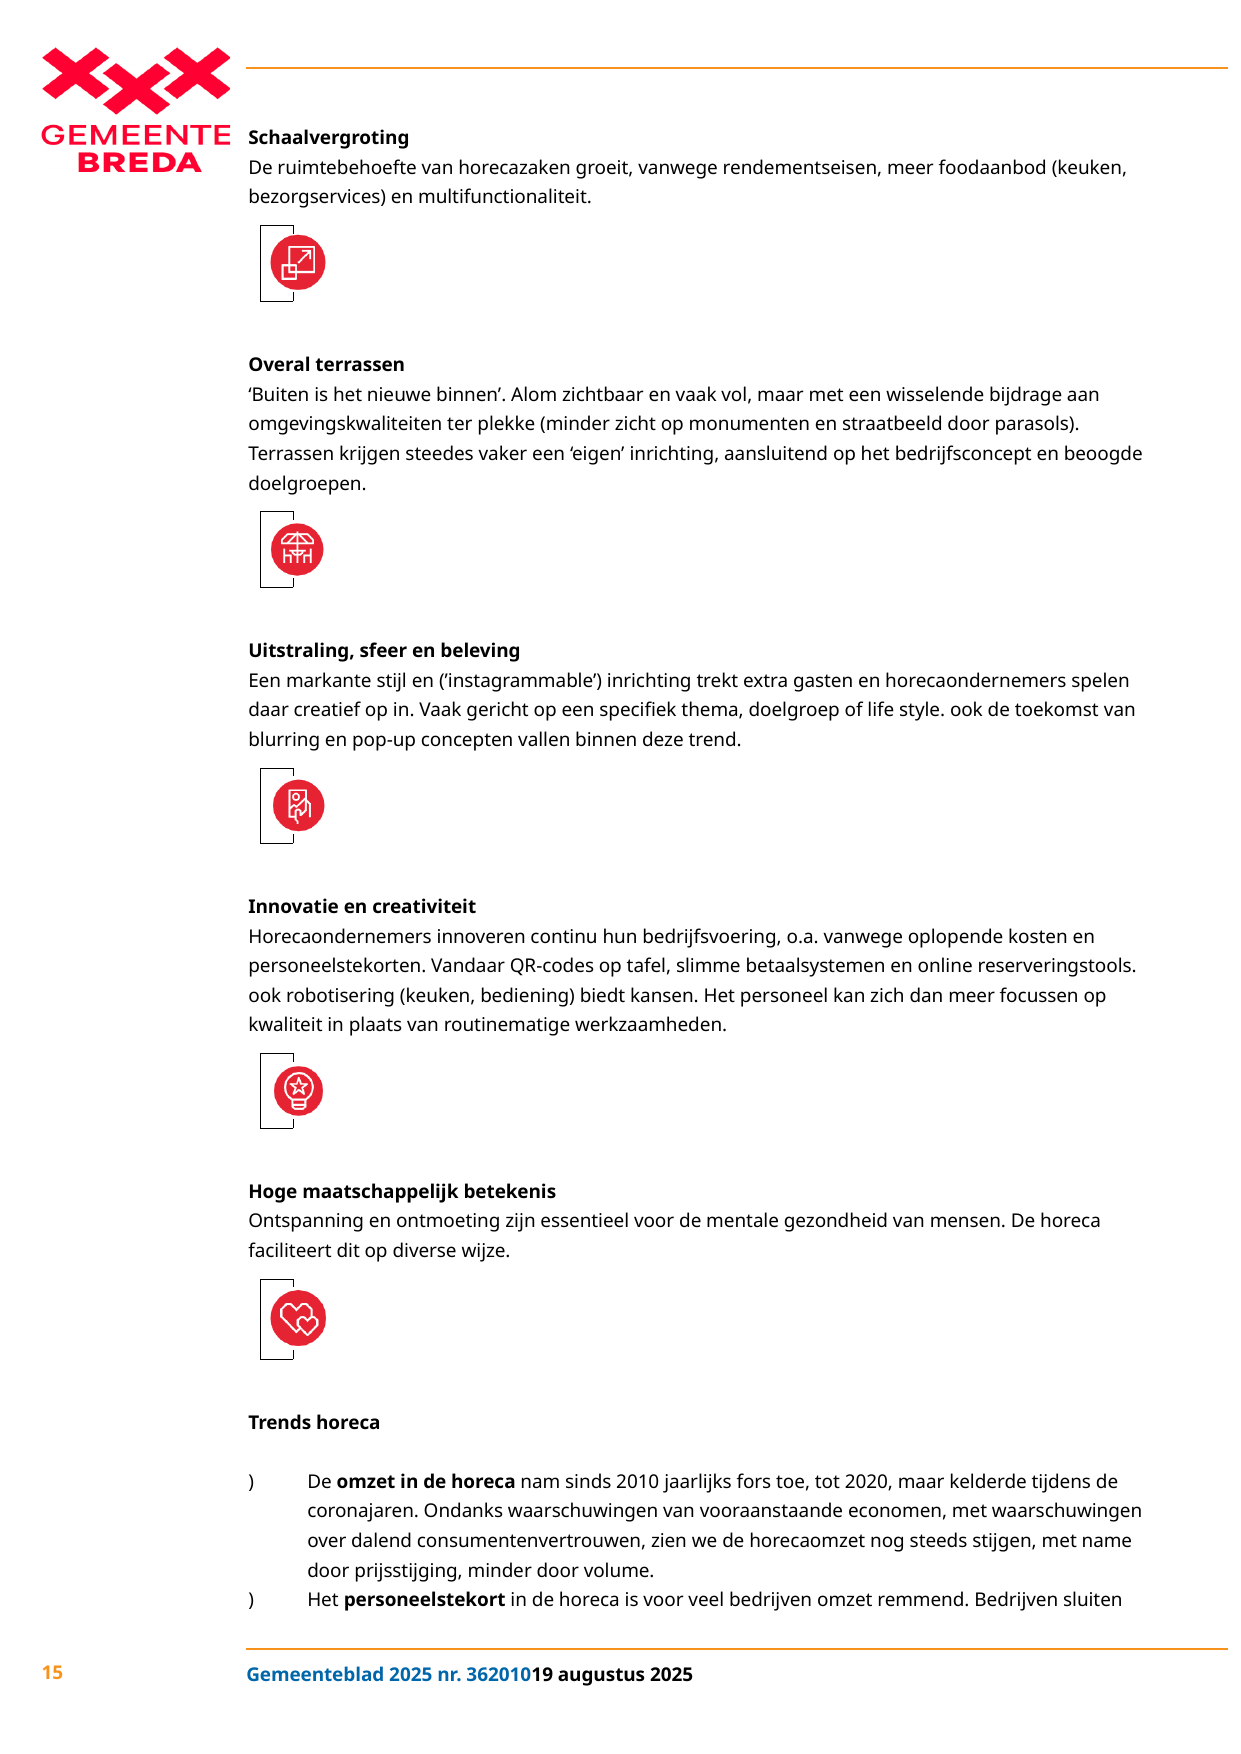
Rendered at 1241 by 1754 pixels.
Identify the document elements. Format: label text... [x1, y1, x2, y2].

text Trends horeca [248, 1409, 1152, 1434]
list De omzet in de horeca nam sinds 2010 jaarlijks fors toe, tot 2020, maar kelderde tijdens de coronajaren. Ondanks waarschuwingen van vooraanstaande economen, met waarschuwingen over dalend consumentenvertrouwen, zien we de horecaomzet nog steeds stijgen, met name door prijsstijging, minder door volume. [248, 1468, 1152, 1582]
list Het personeelstekort in de horeca is voor veel bedrijven omzet remmend. Bedrijven sluiten [248, 1586, 1152, 1612]
table_header Schaalvergroting De ruimtebehoefte van horecazaken groeit, vanwege rendementseisen, meer foodaanbod (keuken, bezorgservices) en multifunctionaliteit. [248, 125, 1152, 318]
picture [41, 47, 231, 172]
picture [268, 234, 328, 292]
picture [268, 1062, 328, 1119]
table_header Hoge maatschappelijk betekenis Ontspanning en ontmoeting zijn essentieel voor de mentale gezondheid van mensen. De horeca faciliteert dit op diverse wijze. [248, 1178, 1152, 1349]
table_header Innovatie en creativiteit Horecaondernemers innoveren continu hun bedrijfsvoering, o.a. vanwege oplopende kosten en personeelstekorten. Vandaar QR-codes op tafel, slimme betaalsystemen en online reserveringstools. ook robotisering (keuken, bediening) biedt kansen. Het personeel kan zich dan meer focussen op kwaliteit in plaats van routinematige werkzaamheden. [248, 893, 1152, 1145]
picture [268, 1287, 328, 1350]
table_header [248, 1350, 1152, 1376]
table_header Overal terrassen ‘Buiten is het nieuwe binnen’. Alom zichtbaar en vaak vol, maar met een wisselende bijdrage aan omgevingskwaliteiten ter plekke (minder zicht op monumenten en straatbeeld door parasols). Terrassen krijgen steedes vaker een ‘eigen’ inrichting, aansluitend op het bedrijfsconcept en beoogde doelgroepen. [248, 351, 1152, 604]
picture [268, 520, 328, 578]
picture [268, 776, 328, 834]
table_header Uitstraling, sfeer en beleving Een markante stijl en (’instagrammable’) inrichting trekt extra gasten en horecaondernemers spelen daar creatief op in. Vaak gericht op een specifiek thema, doelgroep of life style. ook de toekomst van blurring en pop-up concepten vallen binnen deze trend. [248, 638, 1152, 860]
